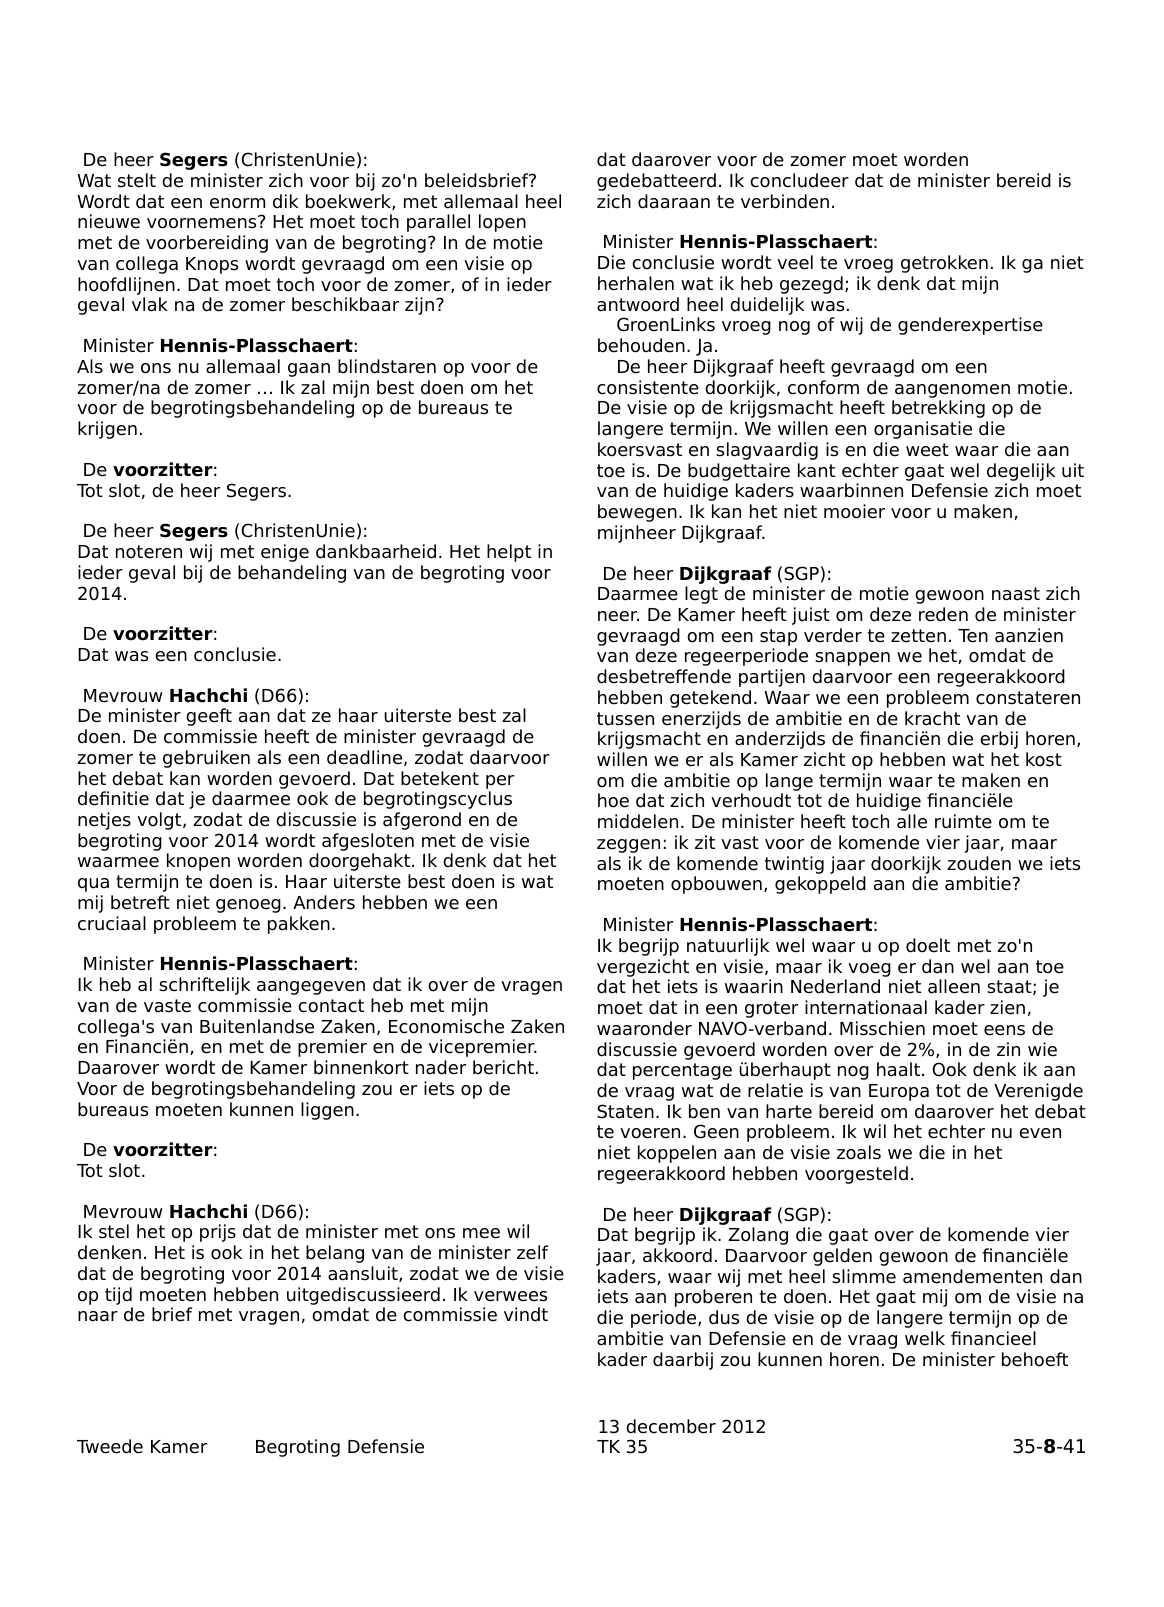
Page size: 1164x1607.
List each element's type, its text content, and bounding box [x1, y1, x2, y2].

text Ik heb al schriftelijk aangegeven dat ik over de vragen van de vaste commissie contact heb met mijn collega's van Buitenlandse Zaken, Economische Zaken en Financiën, en met de premier en de vicepremier. Daarover wordt de Kamer binnenkort nader bericht. Voor de begrotingsbehandeling zou er iets op de bureaus moeten kunnen liggen. [77, 975, 567, 1120]
text Tot slot, de heer Segers. [77, 480, 567, 501]
text Ik begrijp natuurlijk wel waar u op doelt met zo'n vergezicht en visie, maar ik voeg er dan wel aan toe dat het iets is waarin Nederland niet alleen staat; je moet dat in een groter internationaal kader zien, waaronder NAVO-verband. Misschien moet eens de discussie gevoerd worden over de 2%, in de zin wie dat percentage überhaupt nog haalt. Ook denk ik aan de vraag wat de relatie is van Europa tot de Verenigde Staten. Ik ben van harte bereid om daarover het debat te voeren. Geen probleem. Ik wil het echter nu even niet koppelen aan de visie zoals we die in het regeerakkoord hebben voorgesteld. [596, 936, 1087, 1184]
text Daarmee legt de minister de motie gewoon naast zich neer. De Kamer heeft juist om deze reden de minister gevraagd om een stap verder te zetten. Ten aanzien van deze regeerperiode snappen we het, omdat de desbetreffende partijen daarvoor een regeerakkoord hebben getekend. Waar we een probleem constateren tussen enerzijds de ambitie en de kracht van de krijgsmacht en anderzijds de financiën die erbij horen, willen we er als Kamer zicht op hebben wat het kost om die ambitie op lange termijn waar te maken en hoe dat zich verhoudt tot de huidige financiële middelen. De minister heeft toch alle ruimte om te zeggen: ik zit vast voor de komende vier jaar, maar als ik de komende twintig jaar doorkijk zouden we iets moeten opbouwen, gekoppeld aan die ambitie? [596, 584, 1087, 895]
text Minister Hennis-Plasschaert: [77, 336, 567, 357]
text Die conclusie wordt veel te vroeg getrokken. Ik ga niet herhalen wat ik heb gezegd; ik denk dat mijn antwoord heel duidelijk was. [596, 253, 1087, 315]
text GroenLinks vroeg nog of wij de genderexpertise behouden. Ja. [596, 315, 1087, 357]
text Minister Hennis-Plasschaert: [77, 954, 567, 975]
text De heer Segers (ChristenUnie): [77, 150, 567, 171]
text De heer Segers (ChristenUnie): [77, 521, 567, 542]
text Dat begrijp ik. Zolang die gaat over de komende vier jaar, akkoord. Daarvoor gelden gewoon de financiële kaders, waar wij met heel slimme amendementen dan iets aan proberen te doen. Het gaat mij om de visie na die periode, dus de visie op de langere termijn op de ambitie van Defensie en de vraag welk financieel kader daarbij zou kunnen horen. De minister behoeft [596, 1225, 1087, 1370]
text Dat noteren wij met enige dankbaarheid. Het helpt in ieder geval bij de behandeling van de begroting voor 2014. [77, 542, 567, 604]
text Mevrouw Hachchi (D66): [77, 686, 567, 706]
text dat daarover voor de zomer moet worden gedebatteerd. Ik concludeer dat de minister bereid is zich daaraan te verbinden. [596, 150, 1087, 212]
text Als we ons nu allemaal gaan blindstaren op voor de zomer/na de zomer … Ik zal mijn best doen om het voor de begrotingsbehandeling op de bureaus te krijgen. [77, 357, 567, 440]
text Minister Hennis-Plasschaert: [596, 915, 1087, 936]
text Ik stel het op prijs dat de minister met ons mee wil denken. Het is ook in het belang van de minister zelf dat de begroting voor 2014 aansluit, zodat we de visie op tijd moeten hebben uitgediscussieerd. Ik verwees naar de brief met vragen, omdat de commissie vindt [77, 1222, 567, 1326]
text De heer Dijkgraaf heeft gevraagd om een consistente doorkijk, conform de aangenomen motie. De visie op de krijgsmacht heeft betrekking op de langere termijn. We willen een organisatie die koersvast en slagvaardig is en die weet waar die aan toe is. De budgettaire kant echter gaat wel degelijk uit van de huidige kaders waarbinnen Defensie zich moet bewegen. Ik kan het niet mooier voor u maken, mijnheer Dijkgraaf. [596, 357, 1087, 543]
text Mevrouw Hachchi (D66): [77, 1202, 567, 1222]
text Dat was een conclusie. [77, 645, 567, 666]
text Wat stelt de minister zich voor bij zo'n beleidsbrief? Wordt dat een enorm dik boekwerk, met allemaal heel nieuwe voornemens? Het moet toch parallel lopen met de voorbereiding van de begroting? In de motie van collega Knops wordt gevraagd om een visie op hoofdlijnen. Dat moet toch voor de zomer, of in ieder geval vlak na de zomer beschikbaar zijn? [77, 171, 567, 316]
text De heer Dijkgraaf (SGP): [596, 563, 1087, 584]
text De heer Dijkgraaf (SGP): [596, 1204, 1087, 1225]
text De voorzitter: [77, 460, 567, 480]
text De voorzitter: [77, 1140, 567, 1161]
text De voorzitter: [77, 624, 567, 645]
text Minister Hennis-Plasschaert: [596, 232, 1087, 253]
text De minister geeft aan dat ze haar uiterste best zal doen. De commissie heeft de minister gevraagd de zomer te gebruiken als een deadline, zodat daarvoor het debat kan worden gevoerd. Dat betekent per definitie dat je daarmee ook de begrotingscyclus netjes volgt, zodat de discussie is afgerond en de begroting voor 2014 wordt afgesloten met de visie waarmee knopen worden doorgehakt. Ik denk dat het qua termijn te doen is. Haar uiterste best doen is wat mij betreft niet genoeg. Anders hebben we een cruciaal probleem te pakken. [77, 706, 567, 934]
text Tot slot. [77, 1161, 567, 1182]
